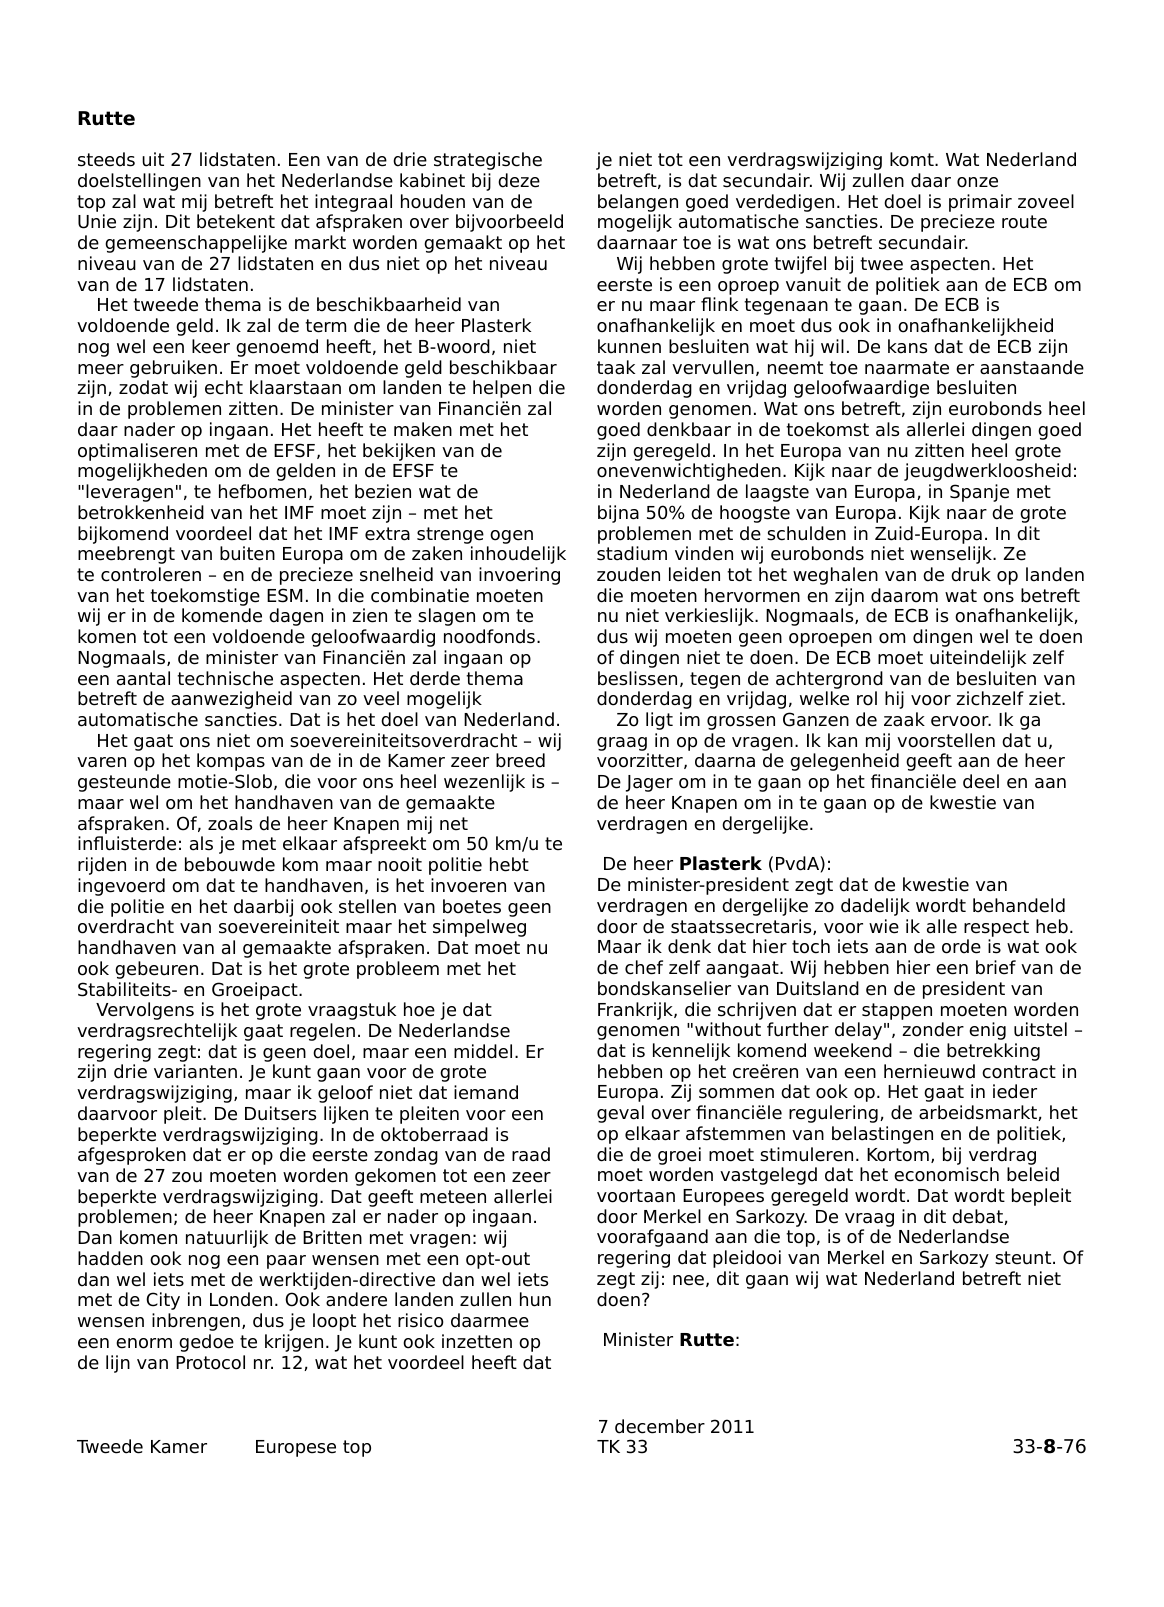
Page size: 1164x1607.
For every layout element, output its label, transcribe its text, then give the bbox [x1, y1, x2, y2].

text je niet tot een verdragswijziging komt. Wat Nederland betreft, is dat secundair. Wij zullen daar onze belangen goed verdedigen. Het doel is primair zoveel mogelijk automatische sancties. De precieze route daarnaar toe is wat ons betreft secundair. [596, 150, 1087, 254]
text steeds uit 27 lidstaten. Een van de drie strategische doelstellingen van het Nederlandse kabinet bij deze top zal wat mij betreft het integraal houden van de Unie zijn. Dit betekent dat afspraken over bijvoorbeeld de gemeenschappelijke markt worden gemaakt op het niveau van de 27 lidstaten en dus niet op het niveau van de 17 lidstaten. [77, 150, 567, 295]
text Het tweede thema is de beschikbaarheid van voldoende geld. Ik zal de term die de heer Plasterk nog wel een keer genoemd heeft, het B-woord, niet meer gebruiken. Er moet voldoende geld beschikbaar zijn, zodat wij echt klaarstaan om landen te helpen die in de problemen zitten. De minister van Financiën zal daar nader op ingaan. Het heeft te maken met het optimaliseren met de EFSF, het bekijken van de mogelijkheden om de gelden in de EFSF te "leveragen", te hefbomen, het bezien wat de betrokkenheid van het IMF moet zijn – met het bijkomend voordeel dat het IMF extra strenge ogen meebrengt van buiten Europa om de zaken inhoudelijk te controleren – en de precieze snelheid van invoering van het toekomstige ESM. In die combinatie moeten wij er in de komende dagen in zien te slagen om te komen tot een voldoende geloofwaardig noodfonds. Nogmaals, de minister van Financiën zal ingaan op een aantal technische aspecten. Het derde thema betreft de aanwezigheid van zo veel mogelijk automatische sancties. Dat is het doel van Nederland. [77, 295, 567, 731]
text Het gaat ons niet om soevereiniteitsoverdracht – wij varen op het kompas van de in de Kamer zeer breed gesteunde motie-Slob, die voor ons heel wezenlijk is – maar wel om het handhaven van de gemaakte afspraken. Of, zoals de heer Knapen mij net influisterde: als je met elkaar afspreekt om 50 km/u te rijden in de bebouwde kom maar nooit politie hebt ingevoerd om dat te handhaven, is het invoeren van die politie en het daarbij ook stellen van boetes geen overdracht van soevereiniteit maar het simpelweg handhaven van al gemaakte afspraken. Dat moet nu ook gebeuren. Dat is het grote probleem met het Stabiliteits- en Groeipact. [77, 731, 567, 1000]
text De minister-president zegt dat de kwestie van verdragen en dergelijke zo dadelijk wordt behandeld door de staatssecretaris, voor wie ik alle respect heb. Maar ik denk dat hier toch iets aan de orde is wat ook de chef zelf aangaat. Wij hebben hier een brief van de bondskanselier van Duitsland en de president van Frankrijk, die schrijven dat er stappen moeten worden genomen "without further delay", zonder enig uitstel – dat is kennelijk komend weekend – die betrekking hebben op het creëren van een hernieuwd contract in Europa. Zij sommen dat ook op. Het gaat in ieder geval over financiële regulering, de arbeidsmarkt, het op elkaar afstemmen van belastingen en de politiek, die de groei moet stimuleren. Kortom, bij verdrag moet worden vastgelegd dat het economisch beleid voortaan Europees geregeld wordt. Dat wordt bepleit door Merkel en Sarkozy. De vraag in dit debat, voorafgaand aan die top, is of de Nederlandse regering dat pleidooi van Merkel en Sarkozy steunt. Of zegt zij: nee, dit gaan wij wat Nederland betreft niet doen? [596, 875, 1087, 1310]
text Minister Rutte: [596, 1330, 1087, 1351]
text De heer Plasterk (PvdA): [596, 854, 1087, 875]
text Wij hebben grote twijfel bij twee aspecten. Het eerste is een oproep vanuit de politiek aan de ECB om er nu maar flink tegenaan te gaan. De ECB is onafhankelijk en moet dus ook in onafhankelijkheid kunnen besluiten wat hij wil. De kans dat de ECB zijn taak zal vervullen, neemt toe naarmate er aanstaande donderdag en vrijdag geloofwaardige besluiten worden genomen. Wat ons betreft, zijn eurobonds heel goed denkbaar in de toekomst als allerlei dingen goed zijn geregeld. In het Europa van nu zitten heel grote onevenwichtigheden. Kijk naar de jeugdwerkloosheid: in Nederland de laagste van Europa, in Spanje met bijna 50% de hoogste van Europa. Kijk naar de grote problemen met de schulden in Zuid-Europa. In dit stadium vinden wij eurobonds niet wenselijk. Ze zouden leiden tot het weghalen van de druk op landen die moeten hervormen en zijn daarom wat ons betreft nu niet verkieslijk. Nogmaals, de ECB is onafhankelijk, dus wij moeten geen oproepen om dingen wel te doen of dingen niet te doen. De ECB moet uiteindelijk zelf beslissen, tegen de achtergrond van de besluiten van donderdag en vrijdag, welke rol hij voor zichzelf ziet. [596, 254, 1087, 710]
text Vervolgens is het grote vraagstuk hoe je dat verdragsrechtelijk gaat regelen. De Nederlandse regering zegt: dat is geen doel, maar een middel. Er zijn drie varianten. Je kunt gaan voor de grote verdragswijziging, maar ik geloof niet dat iemand daarvoor pleit. De Duitsers lijken te pleiten voor een beperkte verdragswijziging. In de oktoberraad is afgesproken dat er op die eerste zondag van de raad van de 27 zou moeten worden gekomen tot een zeer beperkte verdragswijziging. Dat geeft meteen allerlei problemen; de heer Knapen zal er nader op ingaan. Dan komen natuurlijk de Britten met vragen: wij hadden ook nog een paar wensen met een opt-out dan wel iets met de werktijden-directive dan wel iets met de City in Londen. Ook andere landen zullen hun wensen inbrengen, dus je loopt het risico daarmee een enorm gedoe te krijgen. Je kunt ook inzetten op de lijn van Protocol nr. 12, wat het voordeel heeft dat [77, 1000, 567, 1373]
text Zo ligt im grossen Ganzen de zaak ervoor. Ik ga graag in op de vragen. Ik kan mij voorstellen dat u, voorzitter, daarna de gelegenheid geeft aan de heer De Jager om in te gaan op het financiële deel en aan de heer Knapen om in te gaan op de kwestie van verdragen en dergelijke. [596, 710, 1087, 834]
